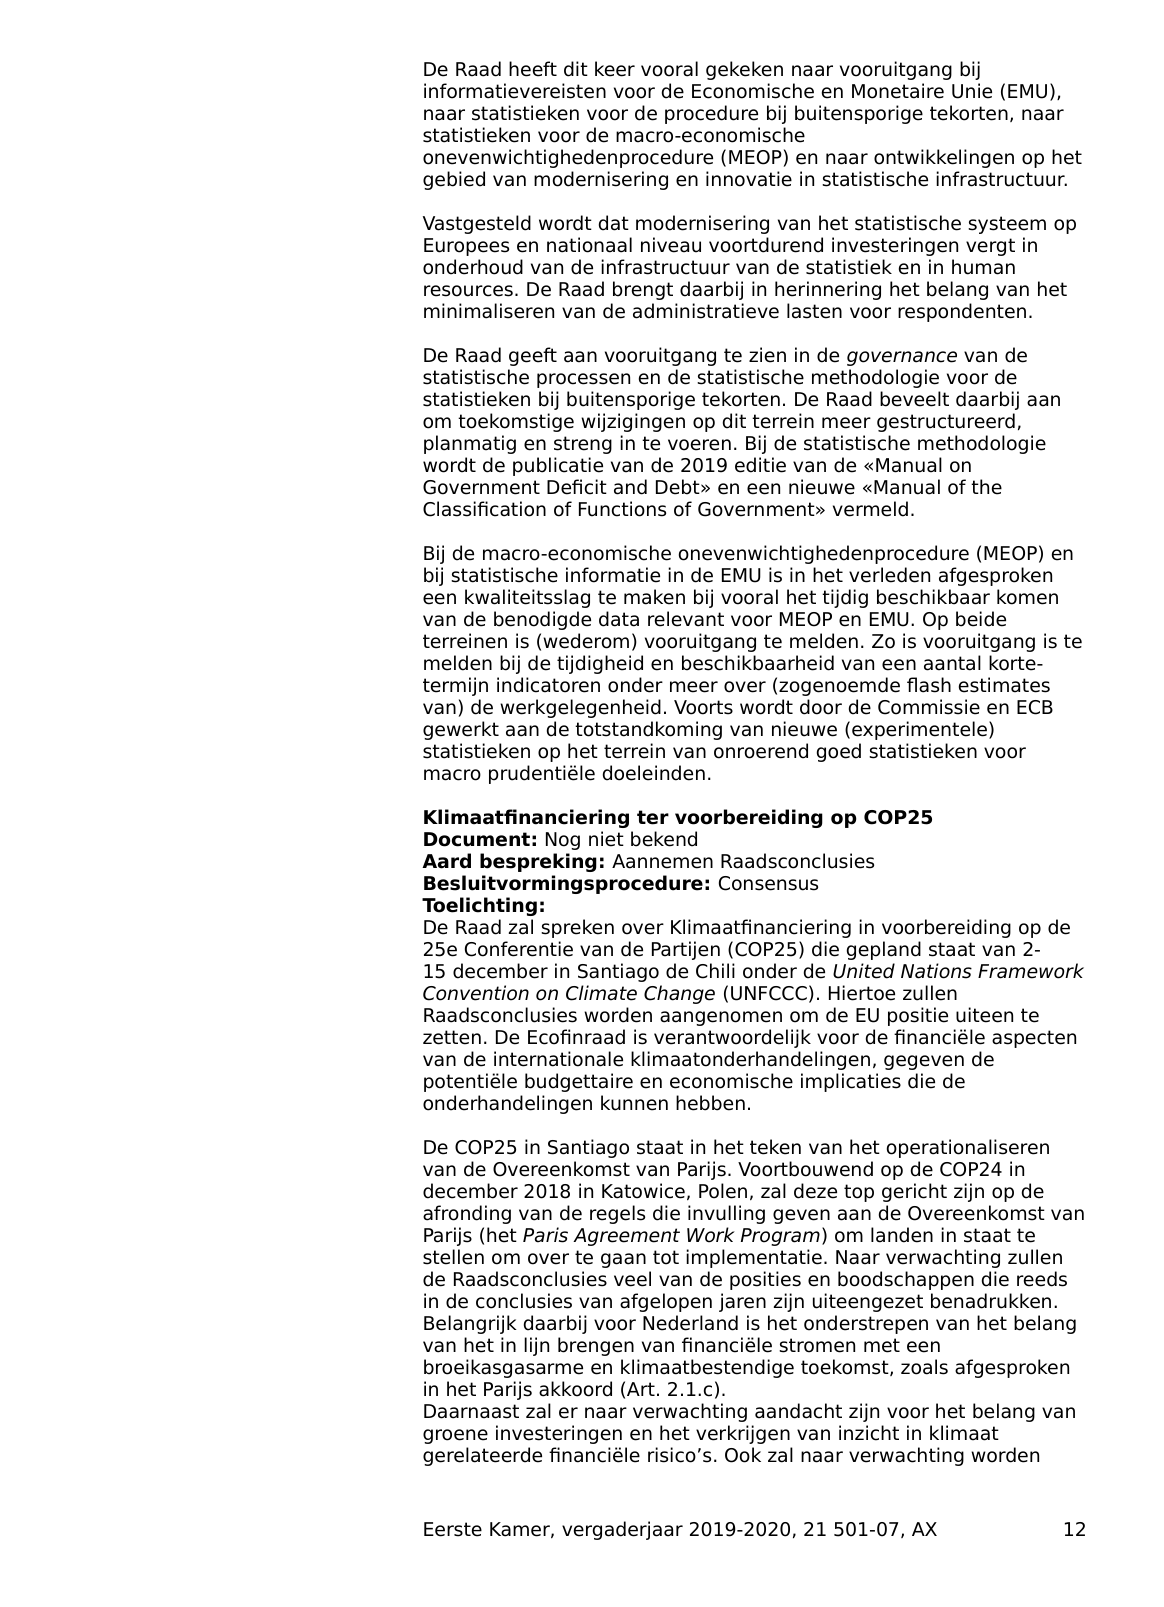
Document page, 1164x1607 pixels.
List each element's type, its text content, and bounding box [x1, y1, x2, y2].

text De Raad geeft aan vooruitgang te zien in de governance van de statistische processen en de statistische methodologie voor de statistieken bij buitensporige tekorten. De Raad beveelt daarbij aan om toekomstige wijzigingen op dit terrein meer gestructureerd, planmatig en streng in te voeren. Bij de statistische methodologie wordt de publicatie van de 2019 editie van de «Manual on Government Deficit and Debt» en een nieuwe «Manual of the Classification of Functions of Government» vermeld. [422, 345, 1087, 521]
text De COP25 in Santiago staat in het teken van het operationaliseren van de Overeenkomst van Parijs. Voortbouwend op de COP24 in december 2018 in Katowice, Polen, zal deze top gericht zijn op de afronding van de regels die invulling geven aan de Overeenkomst van Parijs (het Paris Agreement Work Program) om landen in staat te stellen om over te gaan tot implementatie. Naar verwachting zullen de Raadsconclusies veel van de posities en boodschappen die reeds in de conclusies van afgelopen jaren zijn uiteengezet benadrukken. Belangrijk daarbij voor Nederland is het onderstrepen van het belang van het in lijn brengen van financiële stromen met een broeikasgasarme en klimaatbestendige toekomst, zoals afgesproken in het Parijs akkoord (Art. 2.1.c). [422, 1137, 1087, 1401]
text Document: Nog niet bekend [422, 829, 1087, 851]
text De Raad heeft dit keer vooral gekeken naar vooruitgang bij informatievereisten voor de Economische en Monetaire Unie (EMU), naar statistieken voor de procedure bij buitensporige tekorten, naar statistieken voor de macro-economische onevenwichtighedenprocedure (MEOP) en naar ontwikkelingen op het gebied van modernisering en innovatie in statistische infrastructuur. [422, 59, 1087, 191]
text Klimaatfinanciering ter voorbereiding op COP25 [422, 807, 1087, 829]
text Vastgesteld wordt dat modernisering van het statistische systeem op Europees en nationaal niveau voortdurend investeringen vergt in onderhoud van de infrastructuur van de statistiek en in human resources. De Raad brengt daarbij in herinnering het belang van het minimaliseren van de administratieve lasten voor respondenten. [422, 213, 1087, 323]
text Aard bespreking: Aannemen Raadsconclusies [422, 851, 1087, 873]
text De Raad zal spreken over Klimaatfinanciering in voorbereiding op de 25e Conferentie van de Partijen (COP25) die gepland staat van 2-15 december in Santiago de Chili onder de United Nations Framework Convention on Climate Change (UNFCCC). Hiertoe zullen Raadsconclusies worden aangenomen om de EU positie uiteen te zetten. De Ecofinraad is verantwoordelijk voor de financiële aspecten van de internationale klimaatonderhandelingen, gegeven de potentiële budgettaire en economische implicaties die de onderhandelingen kunnen hebben. [422, 917, 1087, 1115]
text Bij de macro-economische onevenwichtighedenprocedure (MEOP) en bij statistische informatie in de EMU is in het verleden afgesproken een kwaliteitsslag te maken bij vooral het tijdig beschikbaar komen van de benodigde data relevant voor MEOP en EMU. Op beide terreinen is (wederom) vooruitgang te melden. Zo is vooruitgang is te melden bij de tijdigheid en beschikbaarheid van een aantal korte-termijn indicatoren onder meer over (zogenoemde flash estimates van) de werkgelegenheid. Voorts wordt door de Commissie en ECB gewerkt aan de totstandkoming van nieuwe (experimentele) statistieken op het terrein van onroerend goed statistieken voor macro prudentiële doeleinden. [422, 543, 1087, 785]
text Daarnaast zal er naar verwachting aandacht zijn voor het belang van groene investeringen en het verkrijgen van inzicht in klimaat gerelateerde financiële risico’s. Ook zal naar verwachting worden [422, 1401, 1087, 1467]
text Besluitvormingsprocedure: Consensus [422, 873, 1087, 895]
text Toelichting: [422, 895, 1087, 917]
